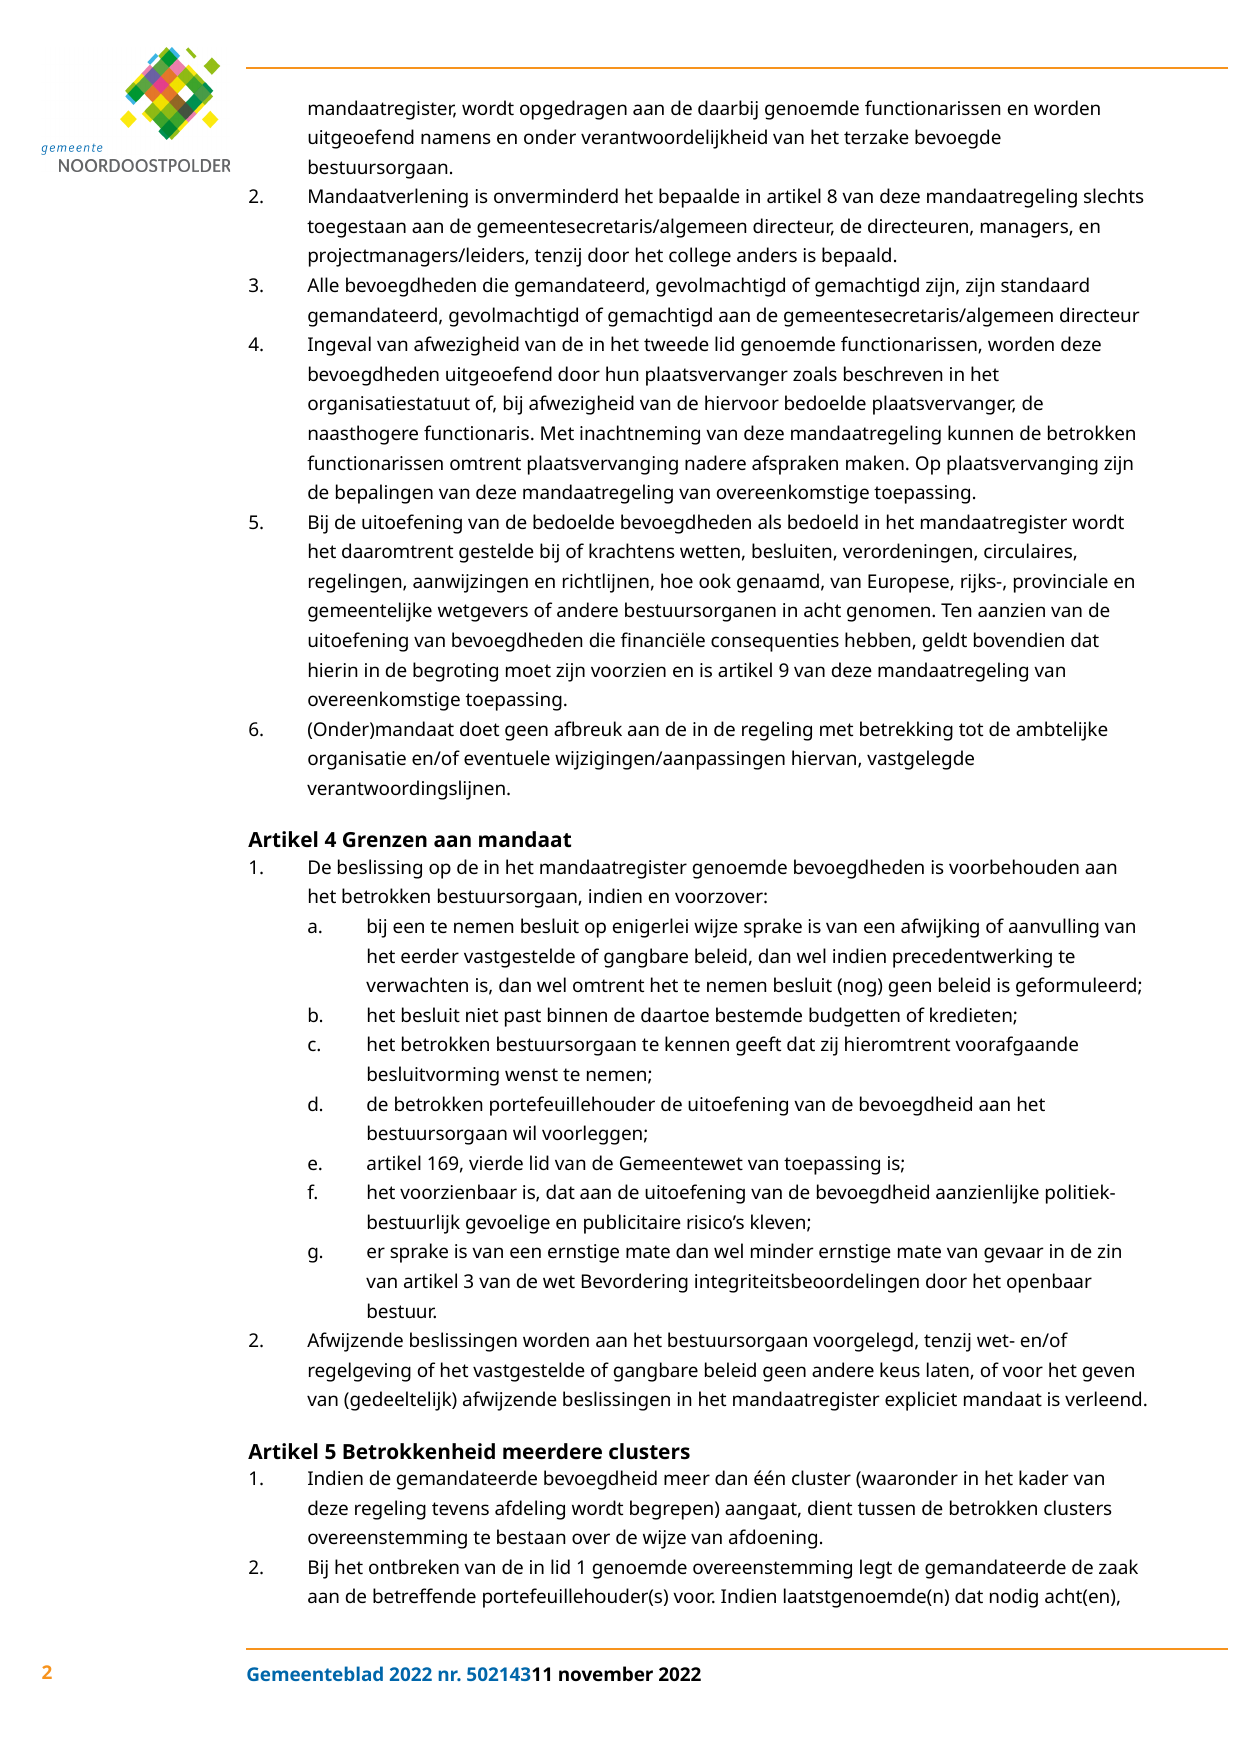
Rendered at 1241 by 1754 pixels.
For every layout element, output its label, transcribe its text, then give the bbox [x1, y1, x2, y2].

list mandaatregister, wordt opgedragen aan de daarbij genoemde functionarissen en worden uitgeoefend namens en onder verantwoordelijkheid van het terzake bevoegde bestuursorgaan. [248, 95, 1152, 180]
list De beslissing op de in het mandaatregister genoemde bevoegdheden is voorbehouden aan het betrokken bestuursorgaan, indien en voorzover: [248, 854, 1152, 909]
list de betrokken portefeuillehouder de uitoefening van de bevoegdheid aan het bestuursorgaan wil voorleggen; [307, 1091, 1152, 1146]
list artikel 169, vierde lid van de Gemeentewet van toepassing is; [307, 1150, 1152, 1176]
list Ingeval van afwezigheid van de in het tweede lid genoemde functionarissen, worden deze bevoegdheden uitgeoefend door hun plaatsvervanger zoals beschreven in het organisatiestatuut of, bij afwezigheid van de hiervoor bedoelde plaatsvervanger, de naasthogere functionaris. Met inachtneming van deze mandaatregeling kunnen de betrokken functionarissen omtrent plaatsvervanging nadere afspraken maken. Op plaatsvervanging zijn de bepalingen van deze mandaatregeling van overeenkomstige toepassing. [248, 331, 1152, 505]
list Indien de gemandateerde bevoegdheid meer dan één cluster (waaronder in het kader van deze regeling tevens afdeling wordt begrepen) aangaat, dient tussen de betrokken clusters overeenstemming te bestaan over de wijze van afdoening. [248, 1465, 1152, 1550]
list Bij de uitoefening van de bedoelde bevoegdheden als bedoeld in het mandaatregister wordt het daaromtrent gestelde bij of krachtens wetten, besluiten, verordeningen, circulaires, regelingen, aanwijzingen en richtlijnen, hoe ook genaamd, van Europese, rijks-, provinciale en gemeentelijke wetgevers of andere bestuursorganen in acht genomen. Ten aanzien van de uitoefening van bevoegdheden die financiële consequenties hebben, geldt bovendien dat hierin in de begroting moet zijn voorzien en is artikel 9 van deze mandaatregeling van overeenkomstige toepassing. [248, 509, 1152, 712]
text Artikel 5 Betrokkenheid meerdere clusters [248, 1437, 1152, 1465]
list er sprake is van een ernstige mate dan wel minder ernstige mate van gevaar in de zin van artikel 3 van de wet Bevordering integriteitsbeoordelingen door het openbaar bestuur. [307, 1239, 1152, 1323]
picture [41, 47, 231, 172]
list het betrokken bestuursorgaan te kennen geeft dat zij hieromtrent voorafgaande besluitvorming wenst te nemen; [307, 1032, 1152, 1087]
list het voorzienbaar is, dat aan de uitoefening van de bevoegdheid aanzienlijke politiek-bestuurlijk gevoelige en publicitaire risico’s kleven; [307, 1179, 1152, 1235]
list het besluit niet past binnen de daartoe bestemde budgetten of kredieten; [307, 1002, 1152, 1028]
list bij een te nemen besluit op enigerlei wijze sprake is van een afwijking of aanvulling van het eerder vastgestelde of gangbare beleid, dan wel indien precedentwerking te verwachten is, dan wel omtrent het te nemen besluit (nog) geen beleid is geformuleerd; [307, 913, 1152, 998]
list Alle bevoegdheden die gemandateerd, gevolmachtigd of gemachtigd zijn, zijn standaard gemandateerd, gevolmachtigd of gemachtigd aan de gemeentesecretaris/algemeen directeur [248, 272, 1152, 328]
list Mandaatverlening is onverminderd het bepaalde in artikel 8 van deze mandaatregeling slechts toegestaan aan de gemeentesecretaris/algemeen directeur, de directeuren, managers, en projectmanagers/leiders, tenzij door het college anders is bepaald. [248, 183, 1152, 268]
list Afwijzende beslissingen worden aan het bestuursorgaan voorgelegd, tenzij wet- en/of regelgeving of het vastgestelde of gangbare beleid geen andere keus laten, of voor het geven van (gedeeltelijk) afwijzende beslissingen in het mandaatregister expliciet mandaat is verleend. [248, 1327, 1152, 1412]
list (Onder)mandaat doet geen afbreuk aan de in de regeling met betrekking tot de ambtelijke organisatie en/of eventuele wijzigingen/aanpassingen hiervan, vastgelegde verantwoordingslijnen. [248, 716, 1152, 801]
text Artikel 4 Grenzen aan mandaat [248, 826, 1152, 854]
list Bij het ontbreken van de in lid 1 genoemde overeenstemming legt de gemandateerde de zaak aan de betreffende portefeuillehouder(s) voor. Indien laatstgenoemde(n) dat nodig acht(en), [248, 1554, 1152, 1609]
